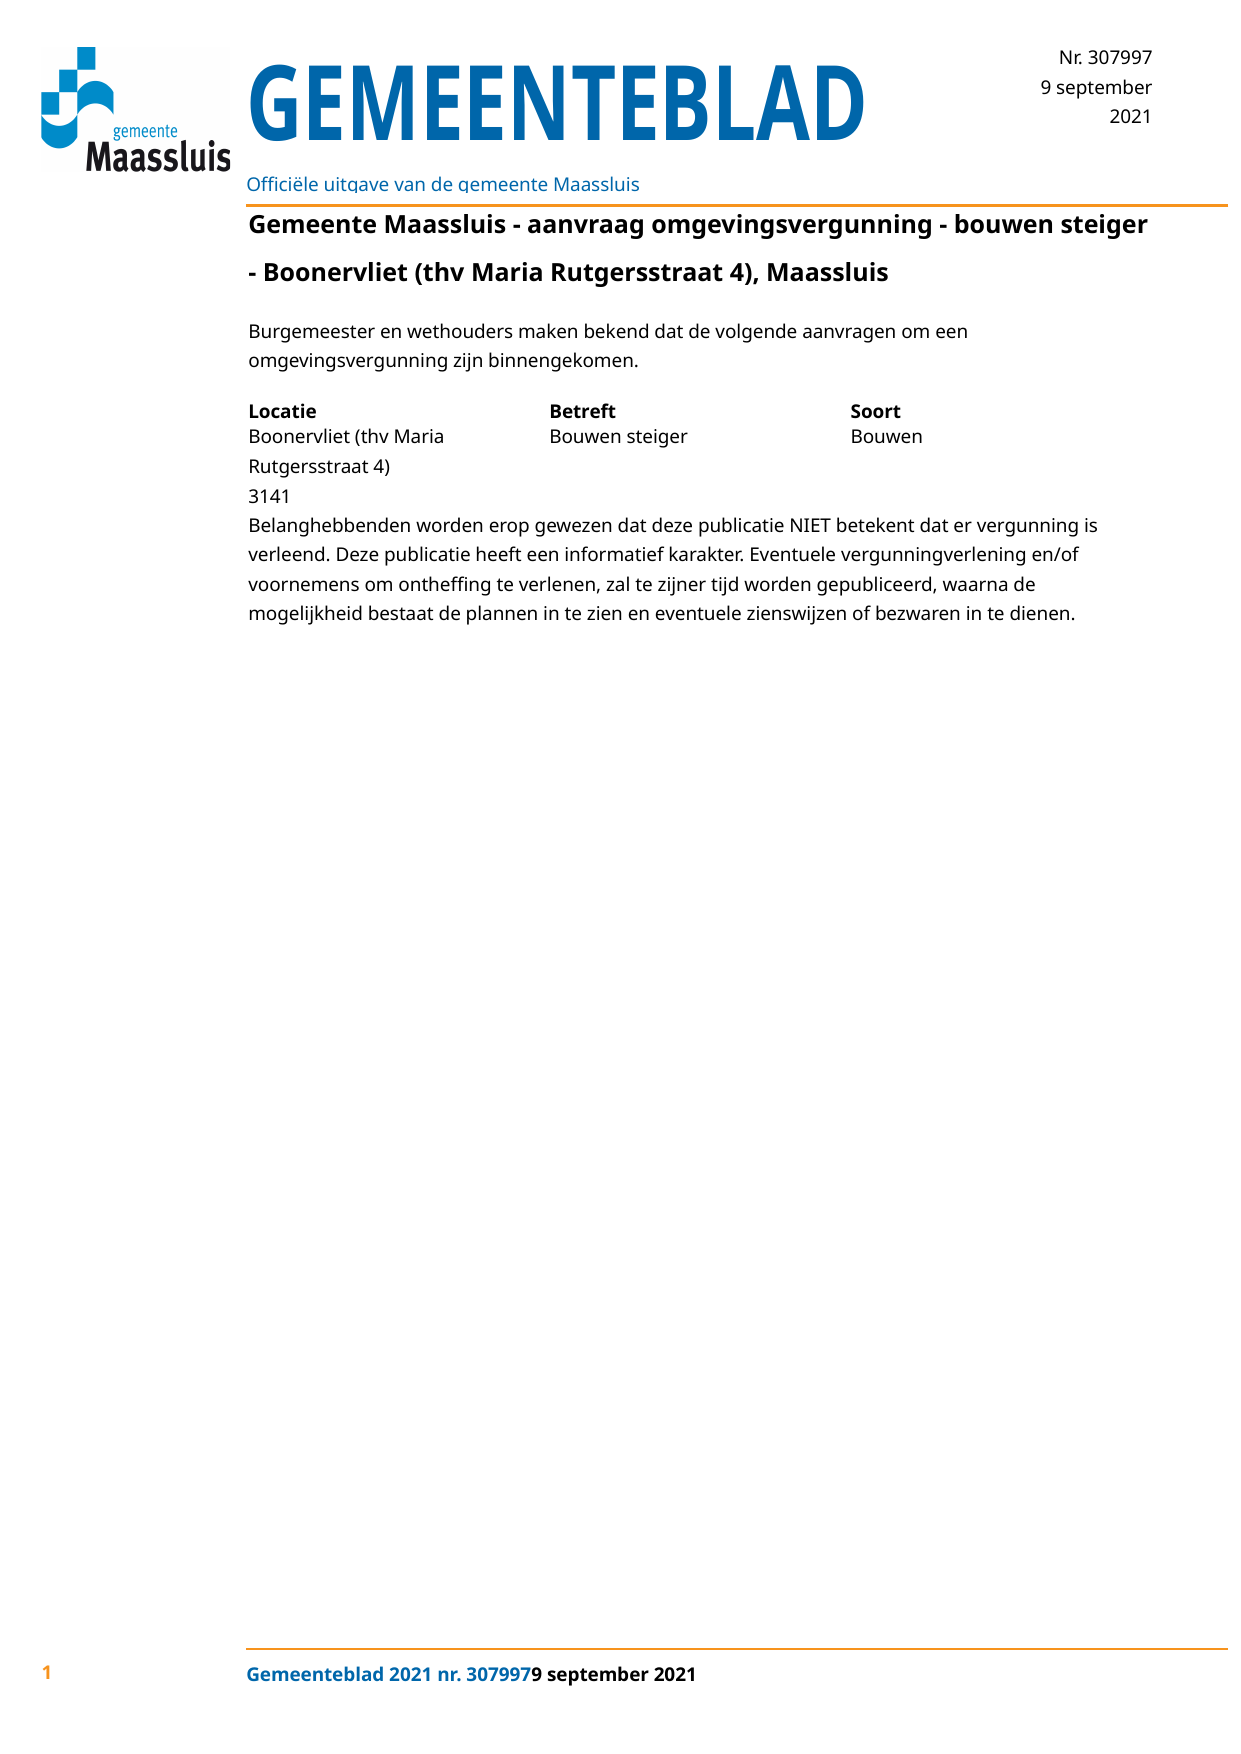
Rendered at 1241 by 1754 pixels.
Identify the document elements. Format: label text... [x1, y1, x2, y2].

text Belanghebbenden worden erop gewezen dat deze publicatie NIET betekent dat er vergunning is verleend. Deze publicatie heeft een informatief karakter. Eventuele vergunningverlening en/of voornemens om ontheffing te verlenen, zal te zijner tijd worden gepubliceerd, waarna de mogelijkheid bestaat de plannen in te zien en eventuele zienswijzen of bezwaren in te dienen. [248, 512, 1152, 626]
text Burgemeester en wethouders maken bekend dat de volgende aanvragen om een omgevingsvergunning zijn binnengekomen. [248, 318, 1152, 373]
table_header Locatie [248, 398, 549, 424]
picture [41, 47, 231, 172]
picture [41, 47, 77, 92]
table_cell Boonervliet (thv Maria Rutgersstraat 4) 3141 [248, 424, 549, 509]
table_cell Bouwen steiger [549, 424, 850, 509]
table_cell Bouwen [850, 424, 1152, 509]
text Gemeente Maassluis - aanvraag omgevingsvergunning - bouwen steiger - Boonervliet (thv Maria Rutgersstraat 4), Maassluis [248, 207, 1152, 288]
table_header Soort [850, 398, 1152, 424]
table_header Betreft [549, 398, 850, 424]
